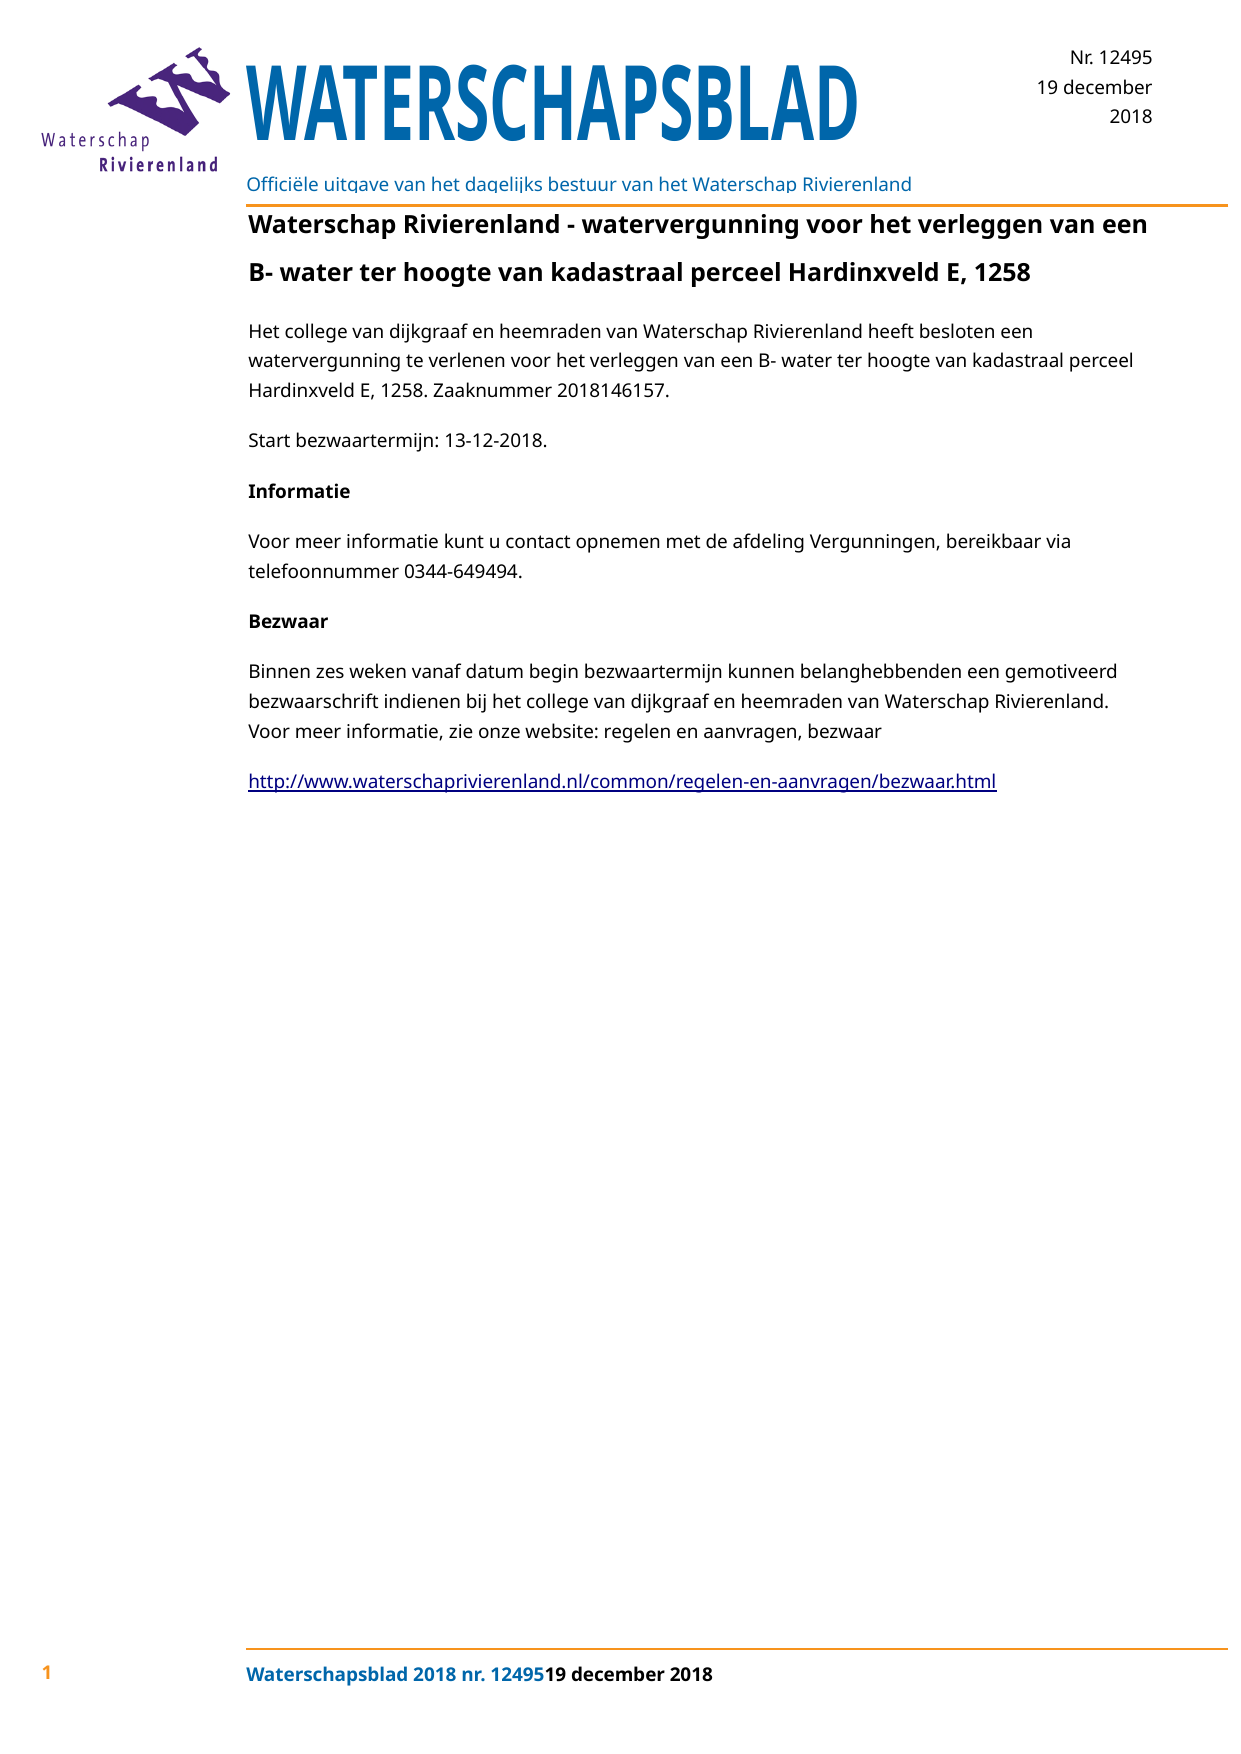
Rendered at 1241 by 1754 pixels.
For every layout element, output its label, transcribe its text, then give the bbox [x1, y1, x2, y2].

text Binnen zes weken vanaf datum begin bezwaartermijn kunnen belanghebbenden een gemotiveerd bezwaarschrift indienen bij het college van dijkgraaf en heemraden van Waterschap Rivierenland. Voor meer informatie, zie onze website: regelen en aanvragen, bezwaar [248, 659, 1152, 744]
text Bezwaar [248, 608, 1152, 634]
picture [41, 47, 231, 172]
text Waterschap Rivierenland - watervergunning voor het verleggen van een B- water ter hoogte van kadastraal perceel Hardinxveld E, 1258 [248, 207, 1152, 288]
text Start bezwaartermijn: 13-12-2018. [248, 427, 1152, 453]
text http://www.waterschaprivierenland.nl/common/regelen-en-aanvragen/bezwaar.html [248, 768, 1152, 794]
text Informatie [248, 478, 1152, 504]
text Het college van dijkgraaf en heemraden van Waterschap Rivierenland heeft besloten een watervergunning te verlenen voor het verleggen van een B- water ter hoogte van kadastraal perceel Hardinxveld E, 1258. Zaaknummer 2018146157. [248, 318, 1152, 403]
text Voor meer informatie kunt u contact opnemen met de afdeling Vergunningen, bereikbaar via telefoonnummer 0344-649494. [248, 528, 1152, 584]
